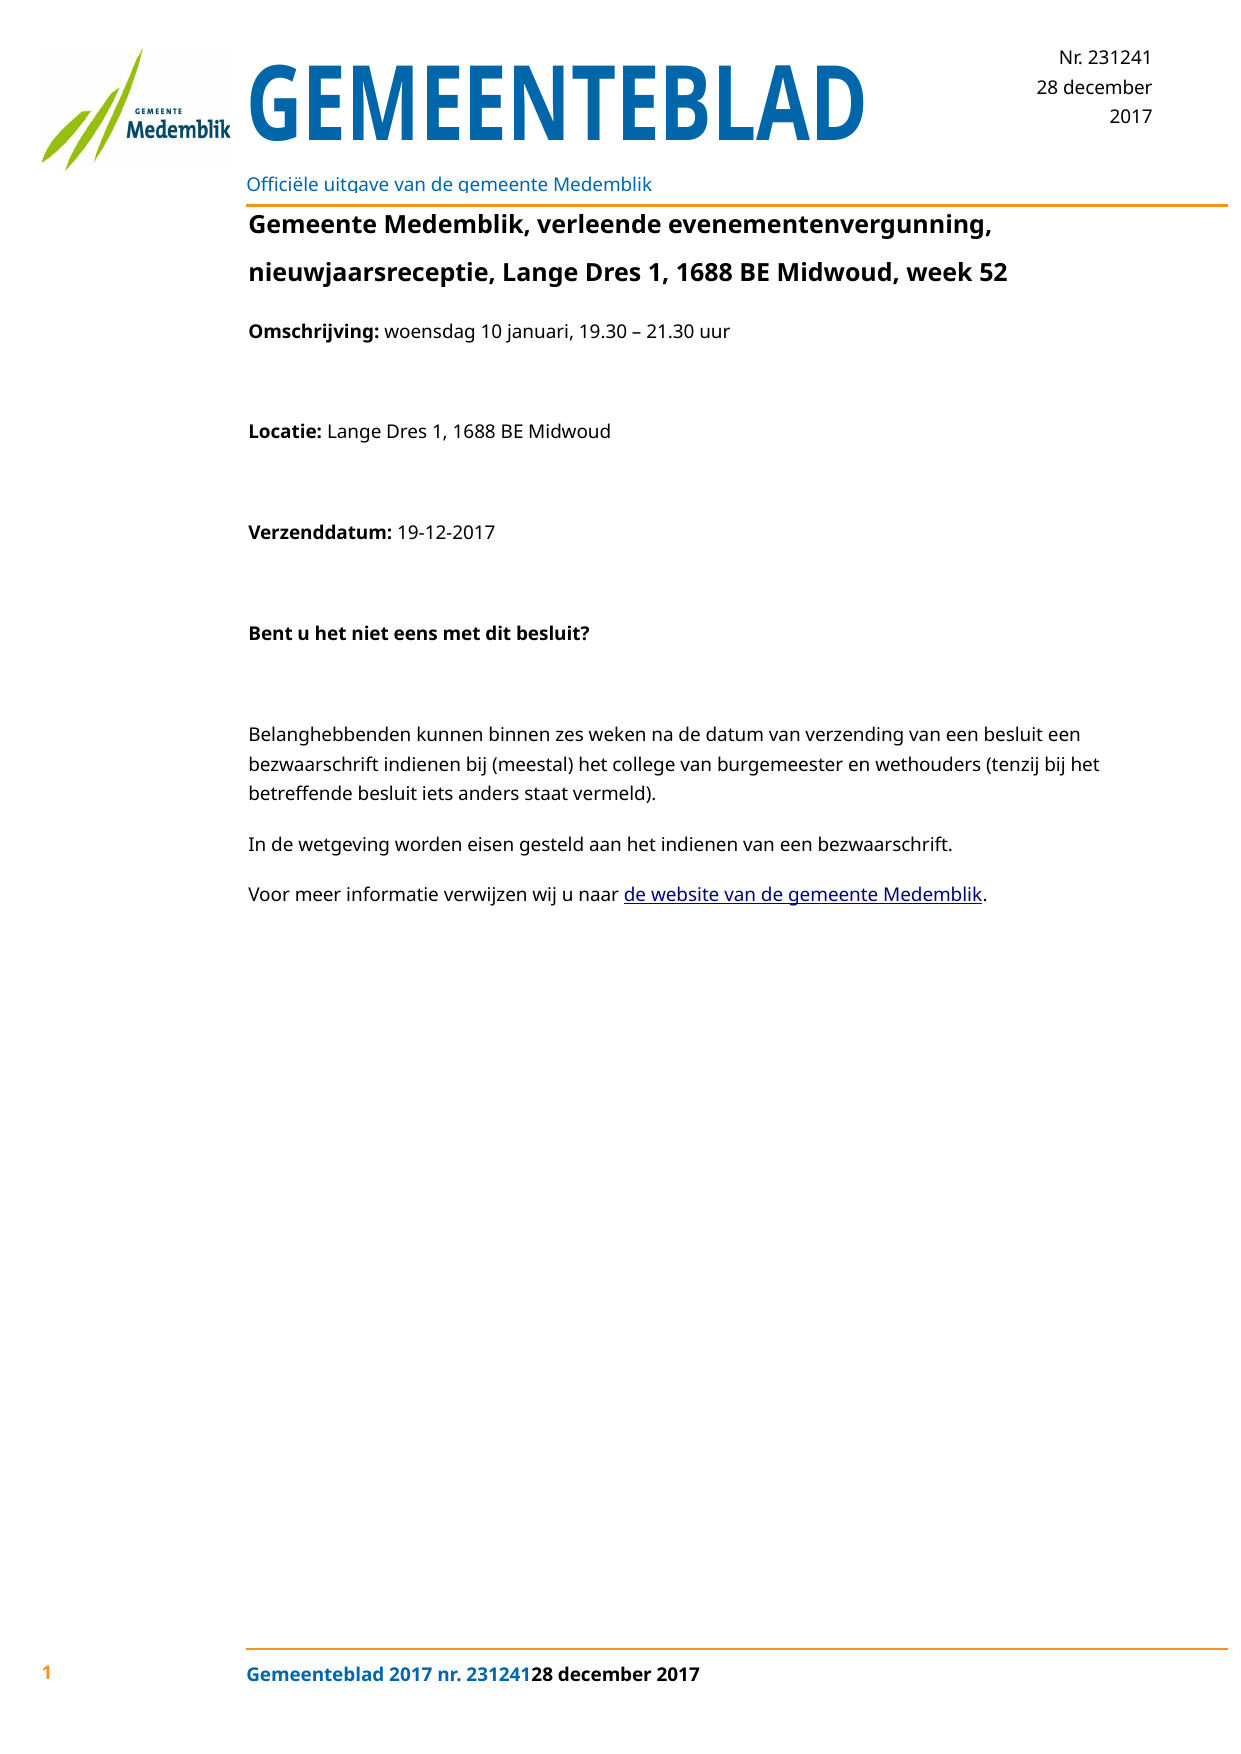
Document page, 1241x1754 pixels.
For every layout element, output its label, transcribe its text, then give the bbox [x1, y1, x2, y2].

text Omschrijving: woensdag 10 januari, 19.30 – 21.30 uur [248, 318, 1152, 344]
text Locatie: Lange Dres 1, 1688 BE Midwoud [248, 419, 1152, 444]
picture [41, 47, 231, 172]
text Verzenddatum: 19-12-2017 [248, 519, 1152, 545]
text Belanghebbenden kunnen binnen zes weken na de datum van verzending van een besluit een bezwaarschrift indienen bij (meestal) het college van burgemeester en wethouders (tenzij bij het betreffende besluit iets anders staat vermeld). [248, 721, 1152, 806]
text Bent u het niet eens met dit besluit? [248, 620, 1152, 646]
text Gemeente Medemblik, verleende evenementenvergunning, nieuwjaarsreceptie, Lange Dres 1, 1688 BE Midwoud, week 52 [248, 207, 1152, 288]
text Voor meer informatie verwijzen wij u naar de website van de gemeente Medemblik. [248, 881, 1152, 907]
text In de wetgeving worden eisen gesteld aan het indienen van een bezwaarschrift. [248, 831, 1152, 857]
